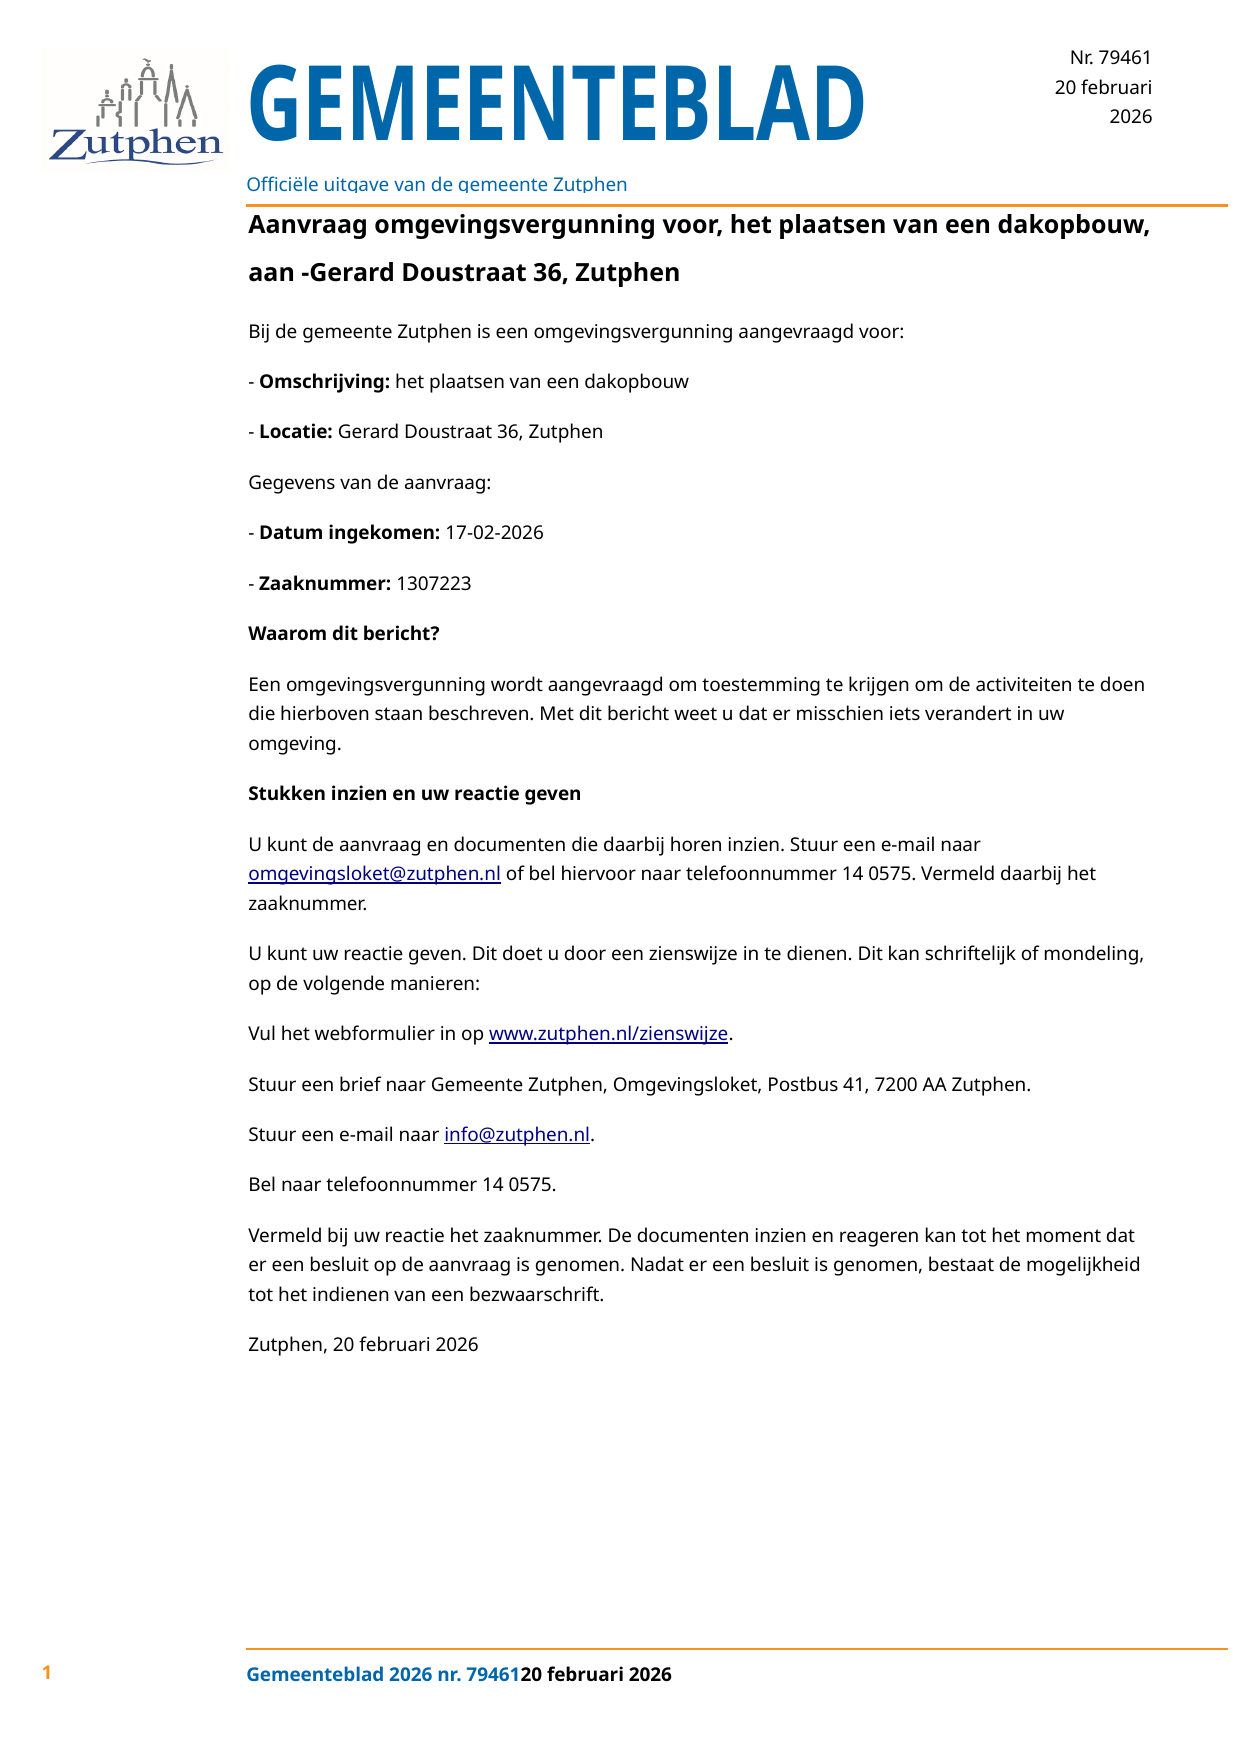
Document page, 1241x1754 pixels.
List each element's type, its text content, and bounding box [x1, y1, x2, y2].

text Zutphen, 20 februari 2026 [248, 1332, 1152, 1357]
text - Zaaknummer: 1307223 [248, 570, 1152, 596]
text Gegevens van de aanvraag: [248, 469, 1152, 495]
text - Locatie: Gerard Doustraat 36, Zutphen [248, 419, 1152, 444]
text Aanvraag omgevingsvergunning voor, het plaatsen van een dakopbouw, aan -Gerard Doustraat 36, Zutphen [248, 207, 1152, 288]
text U kunt uw reactie geven. Dit doet u door een zienswijze in te dienen. Dit kan schriftelijk of mondeling, op de volgende manieren: [248, 940, 1152, 996]
text Vul het webformulier in op www.zutphen.nl/zienswijze. [248, 1020, 1152, 1046]
text Waarom dit bericht? [248, 620, 1152, 646]
text Stuur een brief naar Gemeente Zutphen, Omgevingsloket, Postbus 41, 7200 AA Zutphen. [248, 1071, 1152, 1097]
text Een omgevingsvergunning wordt aangevraagd om toestemming te krijgen om de activiteiten te doen die hierboven staan beschreven. Met dit bericht weet u dat er misschien iets verandert in uw omgeving. [248, 671, 1152, 756]
text U kunt de aanvraag en documenten die daarbij horen inzien. Stuur een e-mail naar omgevingsloket@zutphen.nl of bel hiervoor naar telefoonnummer 14 0575. Vermeld daarbij het zaaknummer. [248, 831, 1152, 916]
text Stukken inzien en uw reactie geven [248, 780, 1152, 806]
text Bij de gemeente Zutphen is een omgevingsvergunning aangevraagd voor: [248, 318, 1152, 344]
text - Datum ingekomen: 17-02-2026 [248, 519, 1152, 545]
picture [41, 47, 231, 172]
text Vermeld bij uw reactie het zaaknummer. De documenten inzien en reageren kan tot het moment dat er een besluit op de aanvraag is genomen. Nadat er een besluit is genomen, bestaat de mogelijkheid tot het indienen van een bezwaarschrift. [248, 1222, 1152, 1307]
text Bel naar telefoonnummer 14 0575. [248, 1172, 1152, 1197]
text - Omschrijving: het plaatsen van een dakopbouw [248, 368, 1152, 394]
text Stuur een e-mail naar info@zutphen.nl. [248, 1121, 1152, 1147]
